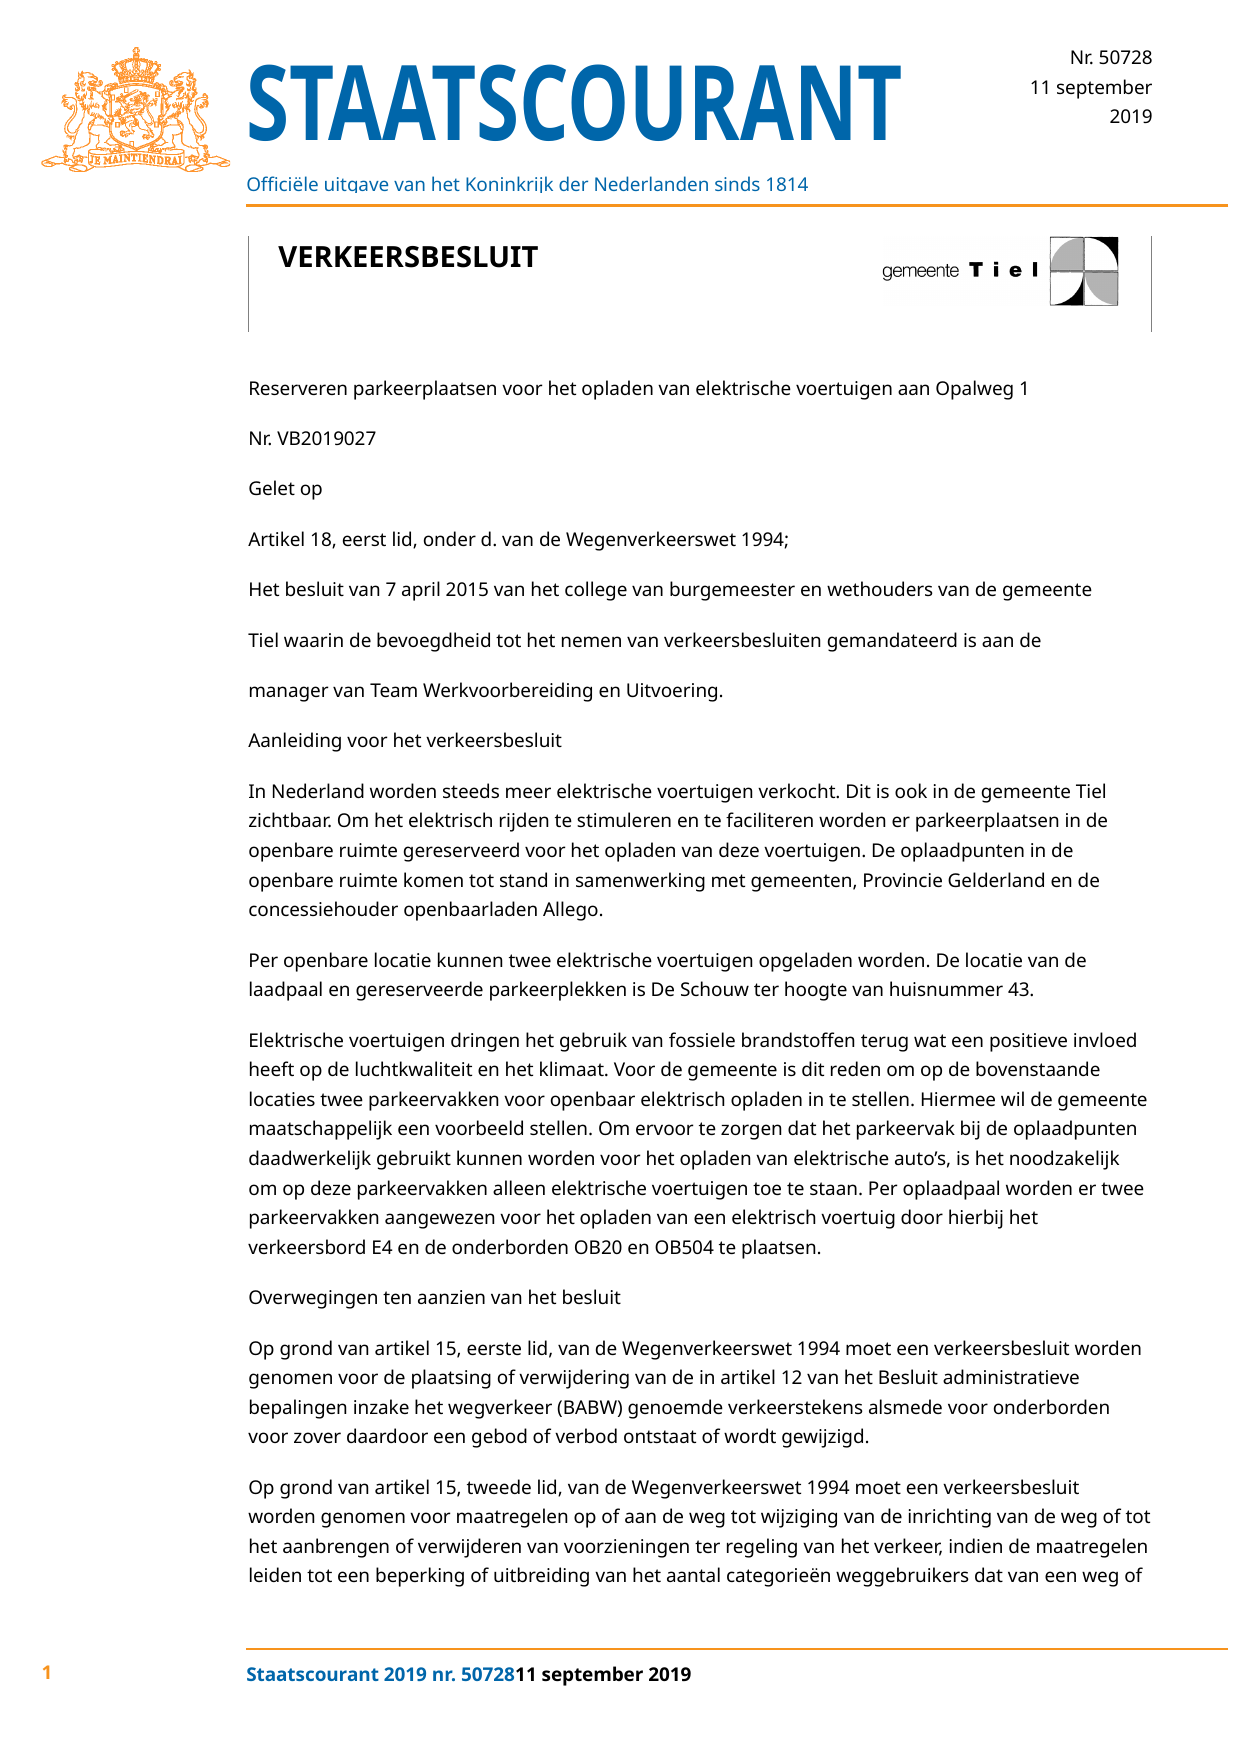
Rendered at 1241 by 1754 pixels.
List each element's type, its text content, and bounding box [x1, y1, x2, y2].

text Gelet op [248, 476, 1152, 501]
text Overwegingen ten aanzien van het besluit [248, 1284, 1152, 1310]
text Artikel 18, eerst lid, onder d. van de Wegenverkeerswet 1994; [248, 526, 1152, 552]
text In Nederland worden steeds meer elektrische voertuigen verkocht. Dit is ook in de gemeente Tiel zichtbaar. Om het elektrisch rijden te stimuleren en te faciliteren worden er parkeerplaatsen in de openbare ruimte gereserveerd voor het opladen van deze voertuigen. De oplaadpunten in de openbare ruimte komen tot stand in samenwerking met gemeenten, Provincie Gelderland en de concessiehouder openbaarladen Allego. [248, 778, 1152, 922]
table_header VERKEERSBESLUIT [249, 236, 850, 332]
text Het besluit van 7 april 2015 van het college van burgemeester en wethouders van de gemeente [248, 576, 1152, 602]
text Op grond van artikel 15, eerste lid, van de Wegenverkeerswet 1994 moet een verkeersbesluit worden genomen voor de plaatsing of verwijdering van de in artikel 12 van het Besluit administratieve bepalingen inzake het wegverkeer (BABW) genoemde verkeerstekens alsmede voor onderborden voor zover daardoor een gebod of verbod ontstaat of wordt gewijzigd. [248, 1335, 1152, 1449]
picture [882, 236, 1119, 306]
text manager van Team Werkvoorbereiding en Uitvoering. [248, 677, 1152, 703]
text Tiel waarin de bevoegdheid tot het nemen van verkeersbesluiten gemandateerd is aan de [248, 627, 1152, 653]
text Elektrische voertuigen dringen het gebruik van fossiele brandstoffen terug wat een positieve invloed heeft op de luchtkwaliteit en het klimaat. Voor de gemeente is dit reden om op de bovenstaande locaties twee parkeervakken voor openbaar elektrisch opladen in te stellen. Hiermee wil de gemeente maatschappelijk een voorbeeld stellen. Om ervoor te zorgen dat het parkeervak bij de oplaadpunten daadwerkelijk gebruikt kunnen worden voor het opladen van elektrische auto’s, is het noodzakelijk om op deze parkeervakken alleen elektrische voertuigen toe te staan. Per oplaadpaal worden er twee parkeervakken aangewezen voor het opladen van een elektrisch voertuig door hierbij het verkeersbord E4 en de onderborden OB20 en OB504 te plaatsen. [248, 1027, 1152, 1260]
text Per openbare locatie kunnen twee elektrische voertuigen opgeladen worden. De locatie van de laadpaal en gereserveerde parkeerplekken is De Schouw ter hoogte van huisnummer 43. [248, 947, 1152, 1002]
text Nr. VB2019027 [248, 425, 1152, 451]
text Reserveren parkeerplaatsen voor het opladen van elektrische voertuigen aan Opalweg 1 [248, 375, 1152, 401]
text Aanleiding voor het verkeersbesluit [248, 728, 1152, 753]
text Op grond van artikel 15, tweede lid, van de Wegenverkeerswet 1994 moet een verkeersbesluit worden genomen voor maatregelen op of aan de weg tot wijziging van de inrichting van de weg of tot het aanbrengen of verwijderen van voorzieningen ter regeling van het verkeer, indien de maatregelen leiden tot een beperking of uitbreiding van het aantal categorieën weggebruikers dat van een weg of [248, 1474, 1152, 1588]
table_header [850, 236, 1151, 332]
picture [41, 47, 231, 172]
